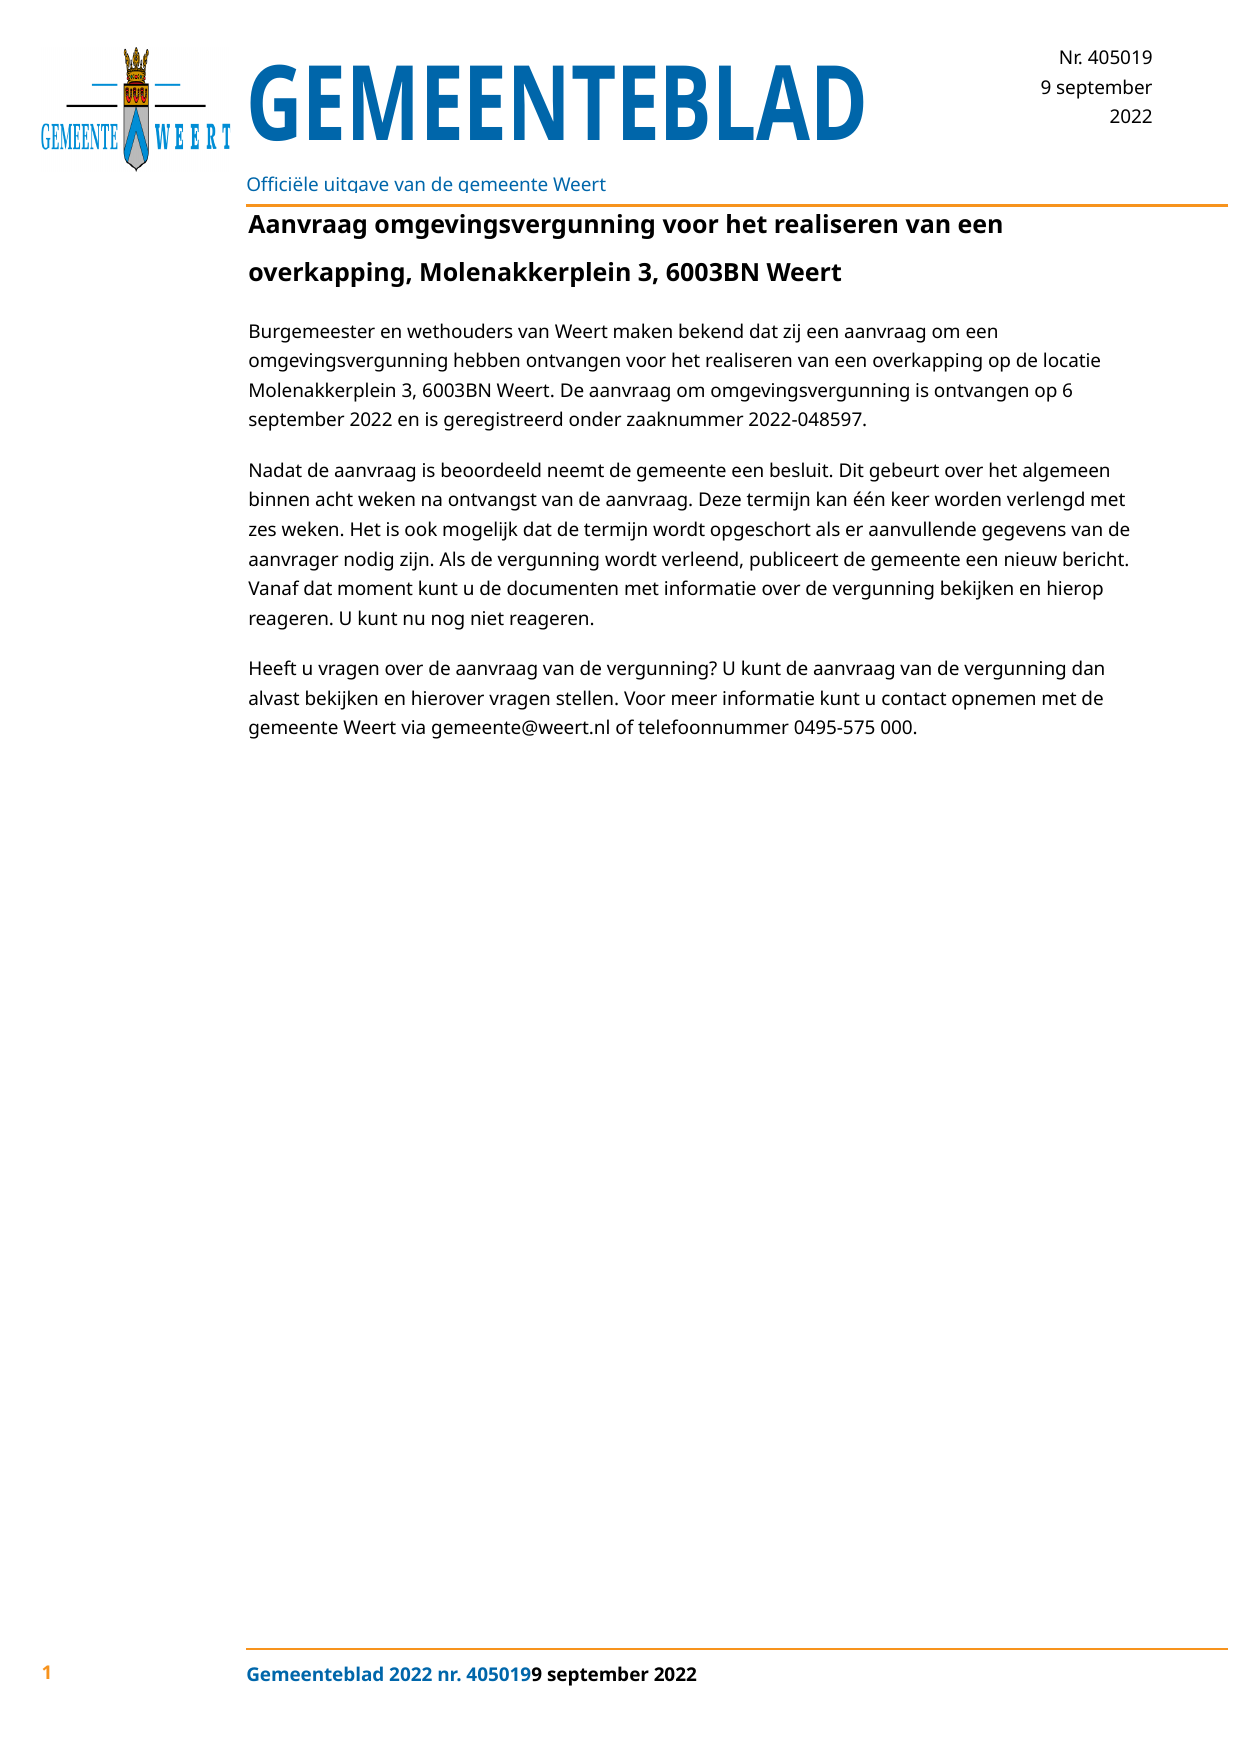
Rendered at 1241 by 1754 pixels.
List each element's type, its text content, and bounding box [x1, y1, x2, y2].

text Burgemeester en wethouders van Weert maken bekend dat zij een aanvraag om een omgevingsvergunning hebben ontvangen voor het realiseren van een overkapping op de locatie Molenakkerplein 3, 6003BN Weert. De aanvraag om omgevingsvergunning is ontvangen op 6 september 2022 en is geregistreerd onder zaaknummer 2022-048597. [248, 318, 1152, 432]
picture [41, 47, 231, 172]
text Heeft u vragen over de aanvraag van de vergunning? U kunt de aanvraag van de vergunning dan alvast bekijken en hierover vragen stellen. Voor meer informatie kunt u contact opnemen met de gemeente Weert via gemeente@weert.nl of telefoonnummer 0495-575 000. [248, 655, 1152, 740]
text Aanvraag omgevingsvergunning voor het realiseren van een overkapping, Molenakkerplein 3, 6003BN Weert [248, 207, 1152, 288]
text Nadat de aanvraag is beoordeeld neemt de gemeente een besluit. Dit gebeurt over het algemeen binnen acht weken na ontvangst van de aanvraag. Deze termijn kan één keer worden verlengd met zes weken. Het is ook mogelijk dat de termijn wordt opgeschort als er aanvullende gegevens van de aanvrager nodig zijn. Als de vergunning wordt verleend, publiceert de gemeente een nieuw bericht. Vanaf dat moment kunt u de documenten met informatie over de vergunning bekijken en hierop reageren. U kunt nu nog niet reageren. [248, 457, 1152, 631]
